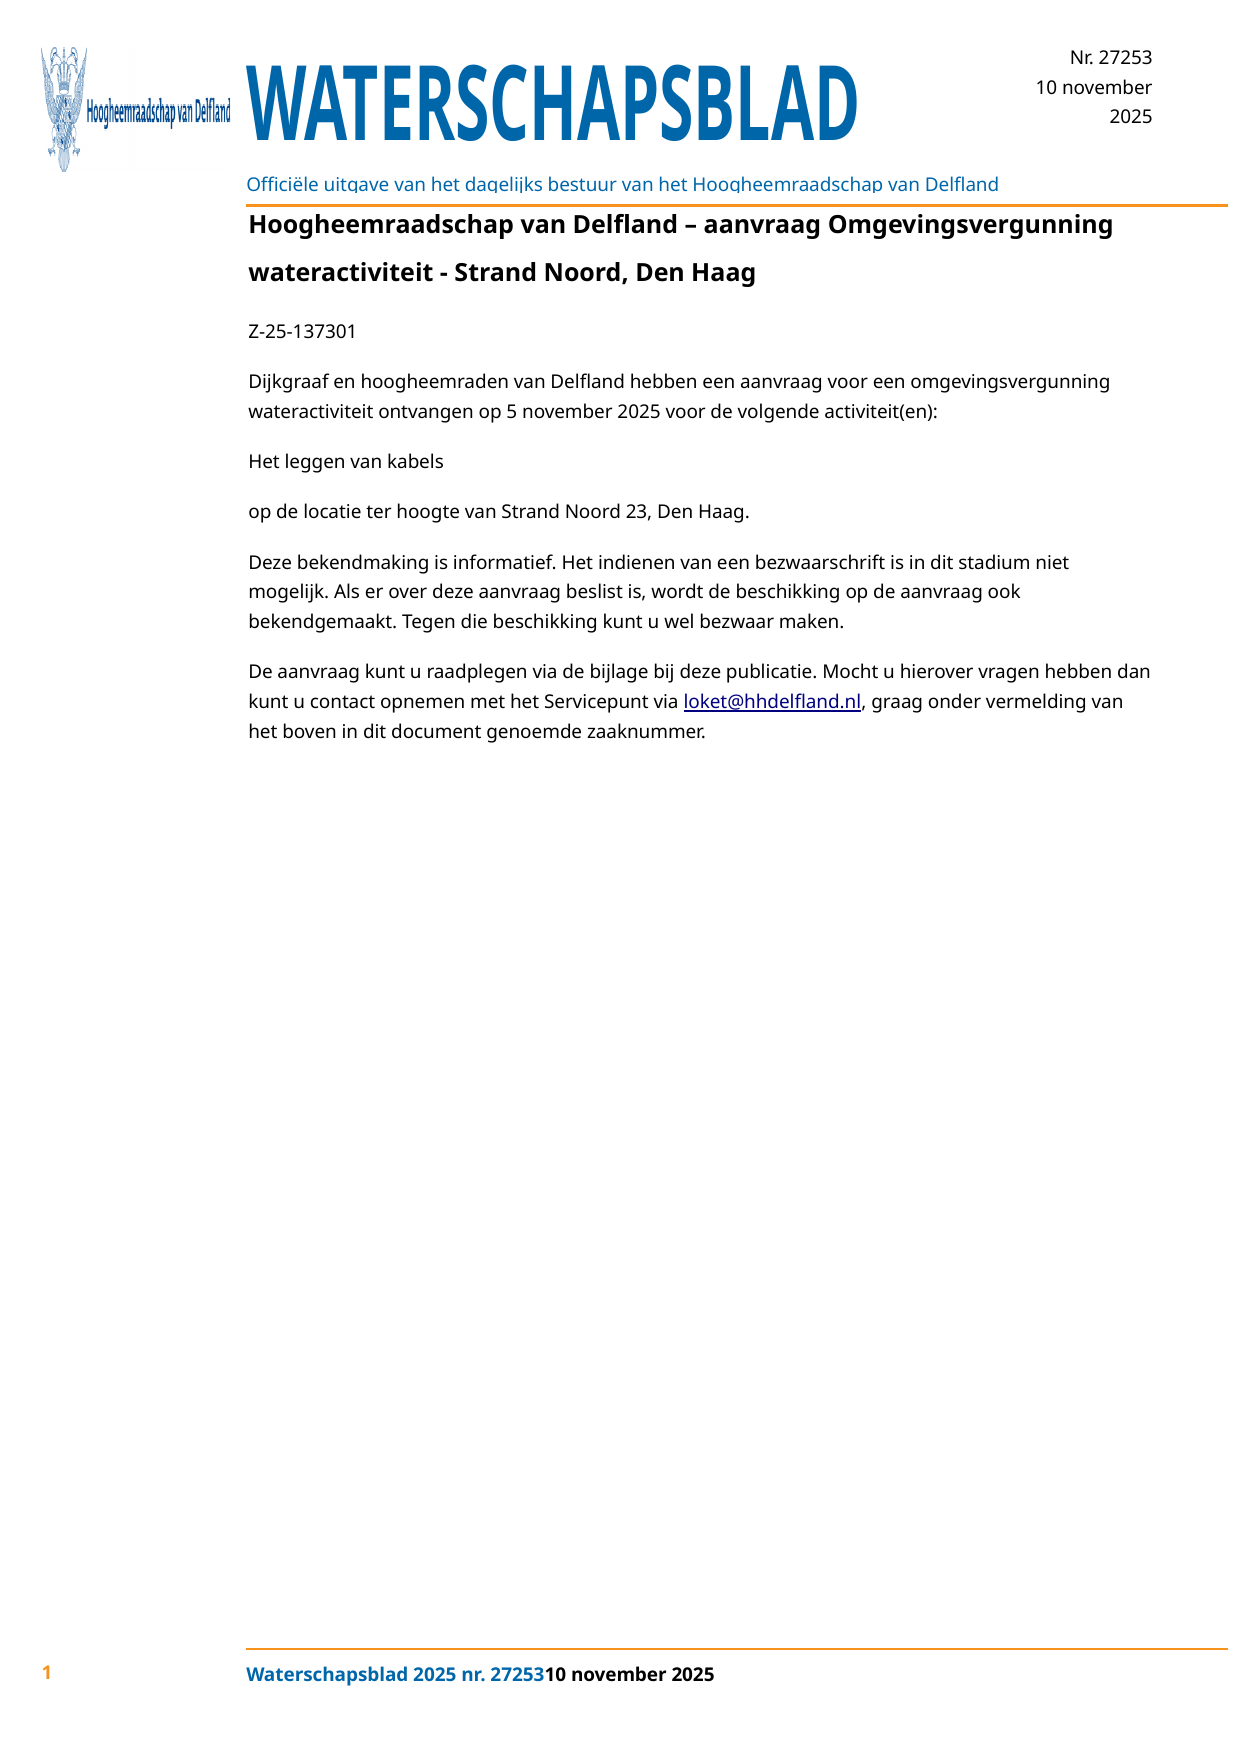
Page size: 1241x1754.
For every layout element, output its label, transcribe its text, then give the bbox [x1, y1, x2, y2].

picture [41, 47, 231, 172]
text Dijkgraaf en hoogheemraden van Delfland hebben een aanvraag voor een omgevingsvergunning wateractiviteit ontvangen op 5 november 2025 voor de volgende activiteit(en): [248, 368, 1152, 424]
text Z-25-137301 [248, 318, 1152, 344]
text De aanvraag kunt u raadplegen via de bijlage bij deze publicatie. Mocht u hierover vragen hebben dan kunt u contact opnemen met het Servicepunt via loket@hhdelfland.nl, graag onder vermelding van het boven in dit document genoemde zaaknummer. [248, 659, 1152, 744]
text Het leggen van kabels [248, 448, 1152, 474]
text Hoogheemraadschap van Delfland – aanvraag Omgevingsvergunning wateractiviteit - Strand Noord, Den Haag [248, 207, 1152, 288]
text Deze bekendmaking is informatief. Het indienen van een bezwaarschrift is in dit stadium niet mogelijk. Als er over deze aanvraag beslist is, wordt de beschikking op de aanvraag ook bekendgemaakt. Tegen die beschikking kunt u wel bezwaar maken. [248, 549, 1152, 634]
text op de locatie ter hoogte van Strand Noord 23, Den Haag. [248, 499, 1152, 524]
